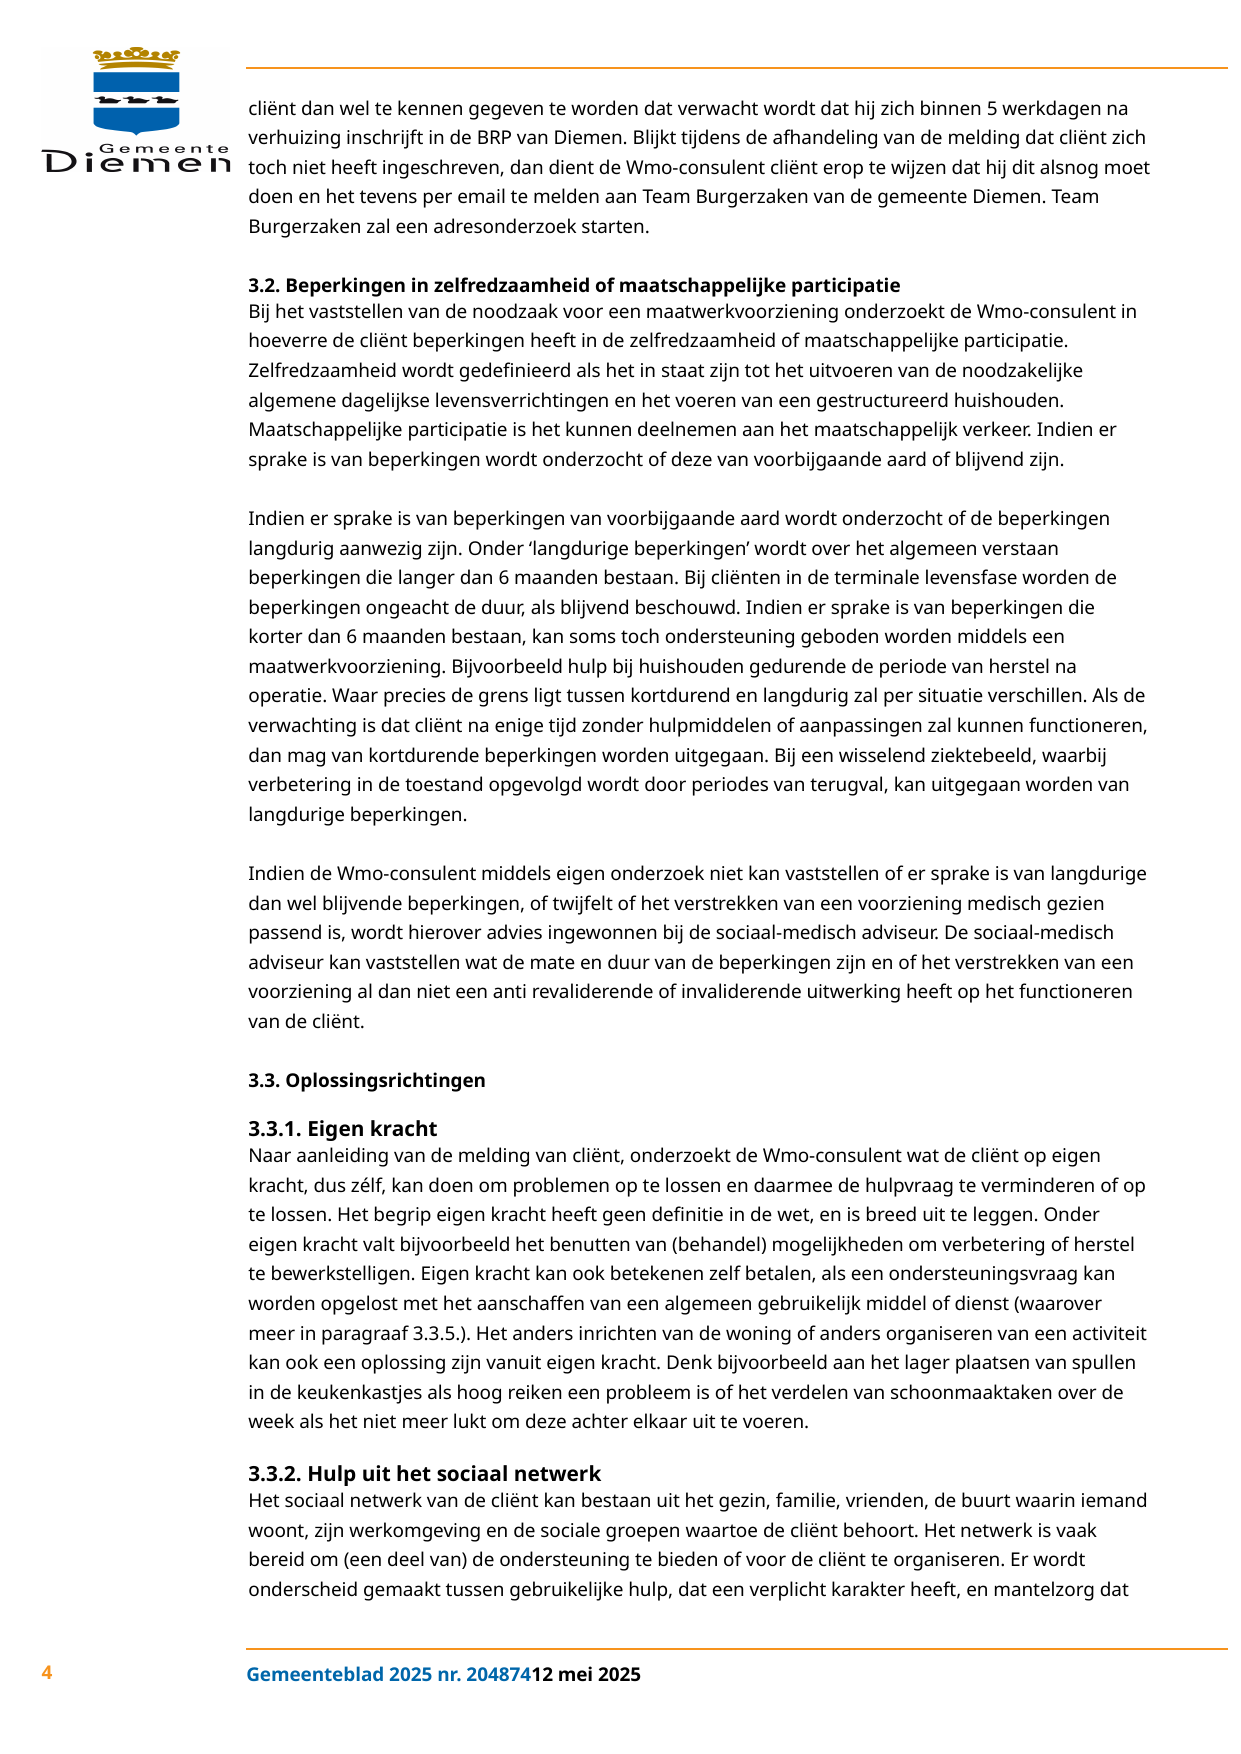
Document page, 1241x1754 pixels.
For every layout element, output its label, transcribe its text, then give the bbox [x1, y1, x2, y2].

picture [41, 47, 231, 172]
text Het sociaal netwerk van de cliënt kan bestaan uit het gezin, familie, vrienden, de buurt waarin iemand woont, zijn werkomgeving en de sociale groepen waartoe de cliënt behoort. Het netwerk is vaak bereid om (een deel van) de ondersteuning te bieden of voor de cliënt te organiseren. Er wordt onderscheid gemaakt tussen gebruikelijke hulp, dat een verplicht karakter heeft, en mantelzorg dat [248, 1487, 1152, 1602]
text 3.3. Oplossingsrichtingen [248, 1067, 1152, 1093]
text Bij het vaststellen van de noodzaak voor een maatwerkvoorziening onderzoekt de Wmo-consulent in hoeverre de cliënt beperkingen heeft in de zelfredzaamheid of maatschappelijke participatie. Zelfredzaamheid wordt gedefinieerd als het in staat zijn tot het uitvoeren van de noodzakelijke algemene dagelijkse levensverrichtingen en het voeren van een gestructureerd huishouden. Maatschappelijke participatie is het kunnen deelnemen aan het maatschappelijk verkeer. Indien er sprake is van beperkingen wordt onderzocht of deze van voorbijgaande aard of blijvend zijn. [248, 298, 1152, 472]
text Naar aanleiding van de melding van cliënt, onderzoekt de Wmo-consulent wat de cliënt op eigen kracht, dus zélf, kan doen om problemen op te lossen en daarmee de hulpvraag te verminderen of op te lossen. Het begrip eigen kracht heeft geen definitie in de wet, en is breed uit te leggen. Onder eigen kracht valt bijvoorbeeld het benutten van (behandel) mogelijkheden om verbetering of herstel te bewerkstelligen. Eigen kracht kan ook betekenen zelf betalen, als een ondersteuningsvraag kan [248, 1142, 1152, 1286]
text Indien de Wmo-consulent middels eigen onderzoek niet kan vaststellen of er sprake is van langdurige dan wel blijvende beperkingen, of twijfelt of het verstrekken van een voorziening medisch gezien passend is, wordt hierover advies ingewonnen bij de sociaal-medisch adviseur. De sociaal-medisch adviseur kan vaststellen wat de mate en duur van de beperkingen zijn en of het verstrekken van een voorziening al dan niet een anti revaliderende of invaliderende uitwerking heeft op het functioneren van de cliënt. [248, 860, 1152, 1034]
text Indien er sprake is van beperkingen van voorbijgaande aard wordt onderzocht of de beperkingen langdurig aanwezig zijn. Onder ‘langdurige beperkingen’ wordt over het algemeen verstaan beperkingen die langer dan 6 maanden bestaan. Bij cliënten in de terminale levensfase worden de beperkingen ongeacht de duur, als blijvend beschouwd. Indien er sprake is van beperkingen die korter dan 6 maanden bestaan, kan soms toch ondersteuning geboden worden middels een maatwerkvoorziening. Bijvoorbeeld hulp bij huishouden gedurende de periode van herstel na operatie. Waar precies de grens ligt tussen kortdurend en langdurig zal per situatie verschillen. Als de verwachting is dat cliënt na enige tijd zonder hulpmiddelen of aanpassingen zal kunnen functioneren, dan mag van kortdurende beperkingen worden uitgegaan. Bij een wisselend ziektebeeld, waarbij verbetering in de toestand opgevolgd wordt door periodes van terugval, kan uitgegaan worden van langdurige beperkingen. [248, 505, 1152, 827]
text cliënt dan wel te kennen gegeven te worden dat verwacht wordt dat hij zich binnen 5 werkdagen na verhuizing inschrijft in de BRP van Diemen. Blijkt tijdens de afhandeling van de melding dat cliënt zich toch niet heeft ingeschreven, dan dient de Wmo-consulent cliënt erop te wijzen dat hij dit alsnog moet doen en het tevens per email te melden aan Team Burgerzaken van de gemeente Diemen. Team Burgerzaken zal een adresonderzoek starten. [248, 95, 1152, 239]
text 3.3.1. Eigen kracht [248, 1114, 1152, 1142]
text worden opgelost met het aanschaffen van een algemeen gebruikelijk middel of dienst (waarover meer in paragraaf 3.3.5.). Het anders inrichten van de woning of anders organiseren van een activiteit kan ook een oplossing zijn vanuit eigen kracht. Denk bijvoorbeeld aan het lager plaatsen van spullen in de keukenkastjes als hoog reiken een probleem is of het verdelen van schoonmaaktaken over de week als het niet meer lukt om deze achter elkaar uit te voeren. [248, 1290, 1152, 1434]
text 3.3.2. Hulp uit het sociaal netwerk [248, 1459, 1152, 1487]
text 3.2. Beperkingen in zelfredzaamheid of maatschappelijke participatie [248, 272, 1152, 298]
